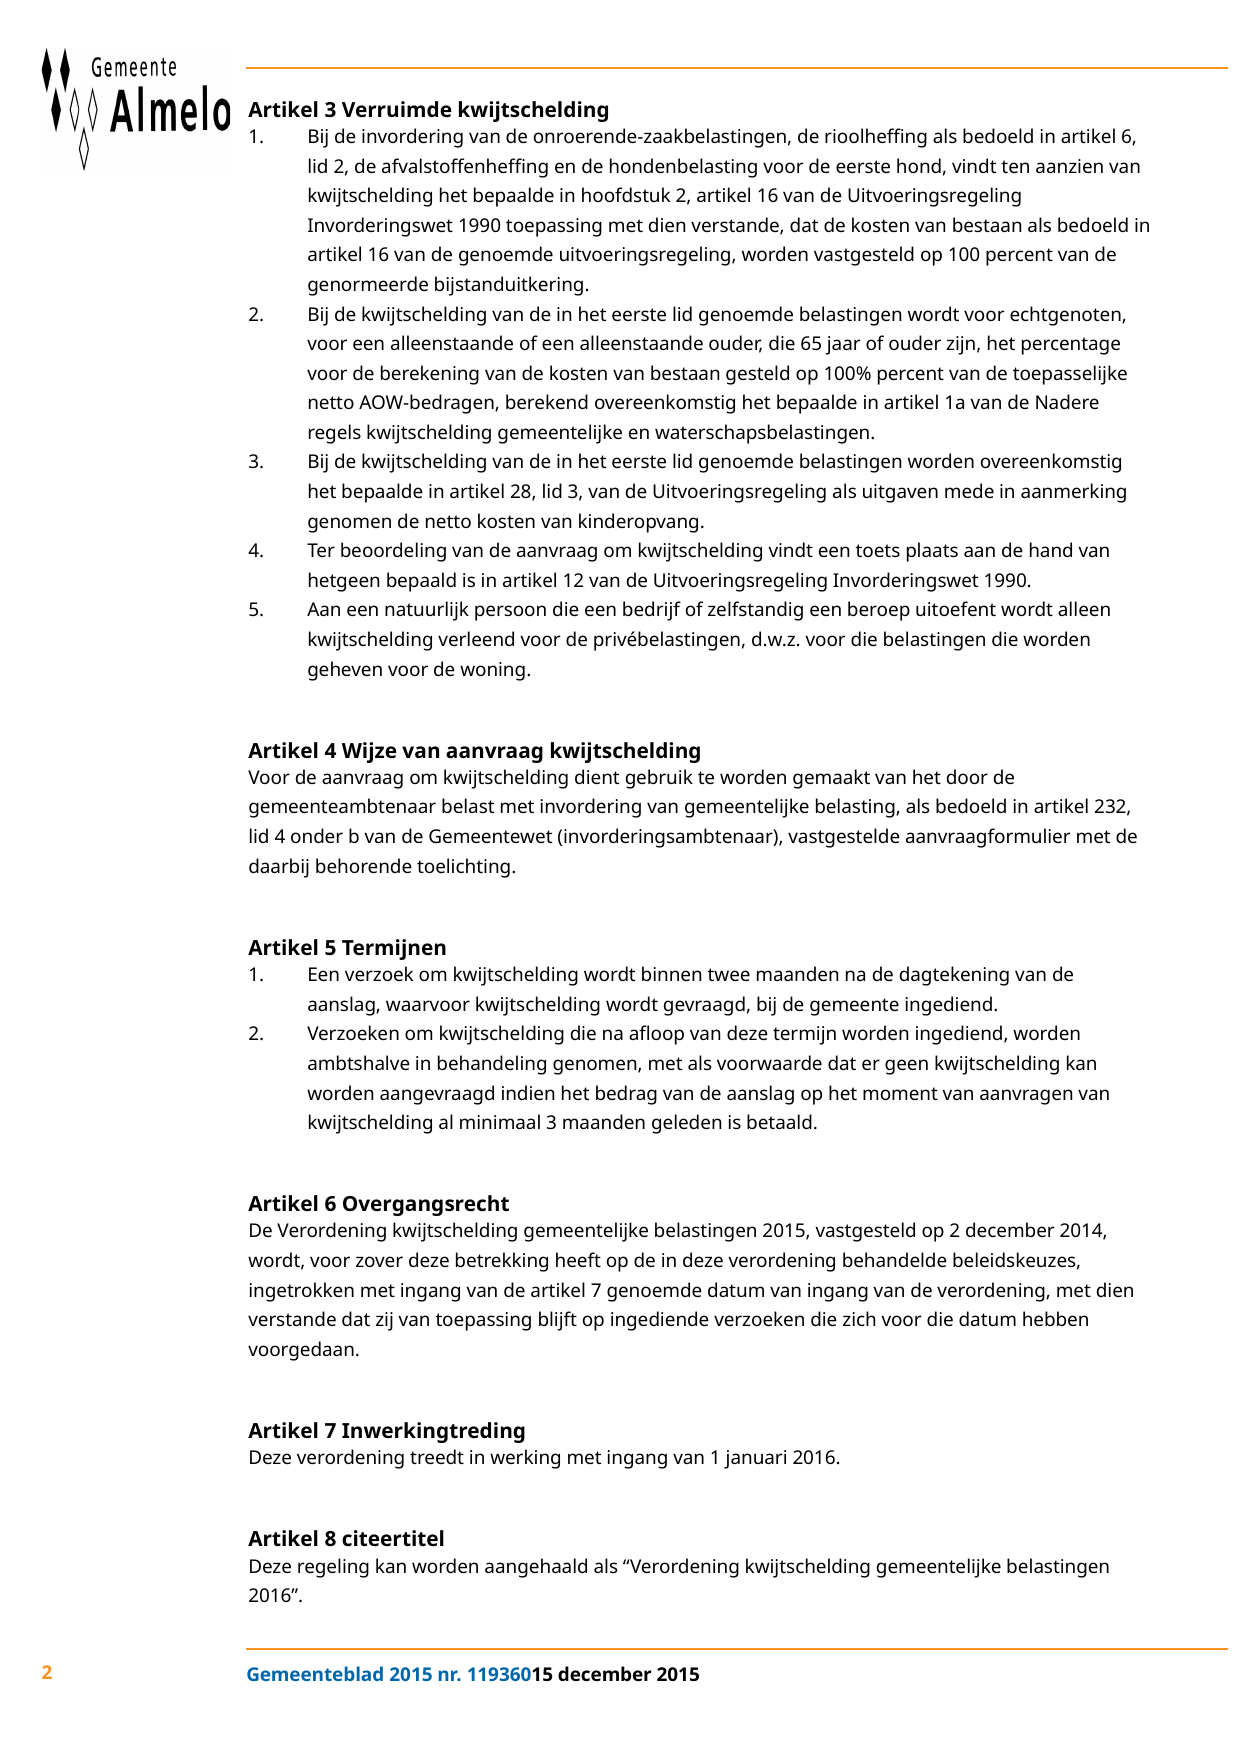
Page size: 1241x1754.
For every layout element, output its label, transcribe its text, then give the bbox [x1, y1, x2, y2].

list Bij de kwijtschelding van de in het eerste lid genoemde belastingen wordt voor echtgenoten, voor een alleenstaande of een alleenstaande ouder, die 65 jaar of ouder zijn, het percentage voor de berekening van de kosten van bestaan gesteld op 100% percent van de toepasselijke netto AOW-bedragen, berekend overeenkomstig het bepaalde in artikel 1a van de Nadere regels kwijtschelding gemeentelijke en waterschapsbelastingen. [248, 301, 1152, 445]
list Bij de invordering van de onroerende-zaakbelastingen, de rioolheffing als bedoeld in artikel 6, lid 2, de afvalstoffenheffing en de hondenbelasting voor de eerste hond, vindt ten aanzien van kwijtschelding het bepaalde in hoofdstuk 2, artikel 16 van de Uitvoeringsregeling Invorderingswet 1990 toepassing met dien verstande, dat de kosten van bestaan als bedoeld in artikel 16 van de genoemde uitvoeringsregeling, worden vastgesteld op 100 percent van de genormeerde bijstanduitkering. [248, 123, 1152, 297]
text De Verordening kwijtschelding gemeentelijke belastingen 2015, vastgesteld op 2 december 2014, wordt, voor zover deze betrekking heeft op de in deze verordening behandelde beleidskeuzes, ingetrokken met ingang van de artikel 7 genoemde datum van ingang van de verordening, met dien verstande dat zij van toepassing blijft op ingediende verzoeken die zich voor die datum hebben voorgedaan. [248, 1218, 1152, 1362]
text Deze verordening treedt in werking met ingang van 1 januari 2016. [248, 1444, 1152, 1470]
text Artikel 6 Overgangsrecht [248, 1189, 1152, 1218]
list Aan een natuurlijk persoon die een bedrijf of zelfstandig een beroep uitoefent wordt alleen kwijtschelding verleend voor de privébelastingen, d.w.z. voor die belastingen die worden geheven voor de woning. [248, 597, 1152, 681]
text Artikel 8 citeertitel [248, 1524, 1152, 1553]
text Deze regeling kan worden aangehaald als “Verordening kwijtschelding gemeentelijke belastingen 2016”. [248, 1553, 1152, 1608]
text Artikel 5 Termijnen [248, 933, 1152, 961]
list Verzoeken om kwijtschelding die na afloop van deze termijn worden ingediend, worden ambtshalve in behandeling genomen, met als voorwaarde dat er geen kwijtschelding kan worden aangevraagd indien het bedrag van de aanslag op het moment van aanvragen van kwijtschelding al minimaal 3 maanden geleden is betaald. [248, 1021, 1152, 1135]
text Artikel 4 Wijze van aanvraag kwijtschelding [248, 736, 1152, 764]
text Voor de aanvraag om kwijtschelding dient gebruik te worden gemaakt van het door de gemeenteambtenaar belast met invordering van gemeentelijke belasting, als bedoeld in artikel 232, lid 4 onder b van de Gemeentewet (invorderingsambtenaar), vastgestelde aanvraagformulier met de daarbij behorende toelichting. [248, 764, 1152, 879]
text Artikel 7 Inwerkingtreding [248, 1416, 1152, 1444]
list Een verzoek om kwijtschelding wordt binnen twee maanden na de dagtekening van de aanslag, waarvoor kwijtschelding wordt gevraagd, bij de gemeente ingediend. [248, 961, 1152, 1017]
list Ter beoordeling van de aanvraag om kwijtschelding vindt een toets plaats aan de hand van hetgeen bepaald is in artikel 12 van de Uitvoeringsregeling Invorderingswet 1990. [248, 537, 1152, 593]
list Bij de kwijtschelding van de in het eerste lid genoemde belastingen worden overeenkomstig het bepaalde in artikel 28, lid 3, van de Uitvoeringsregeling als uitgaven mede in aanmerking genomen de netto kosten van kinderopvang. [248, 449, 1152, 533]
picture [41, 47, 231, 172]
text Artikel 3 Verruimde kwijtschelding [248, 95, 1152, 123]
